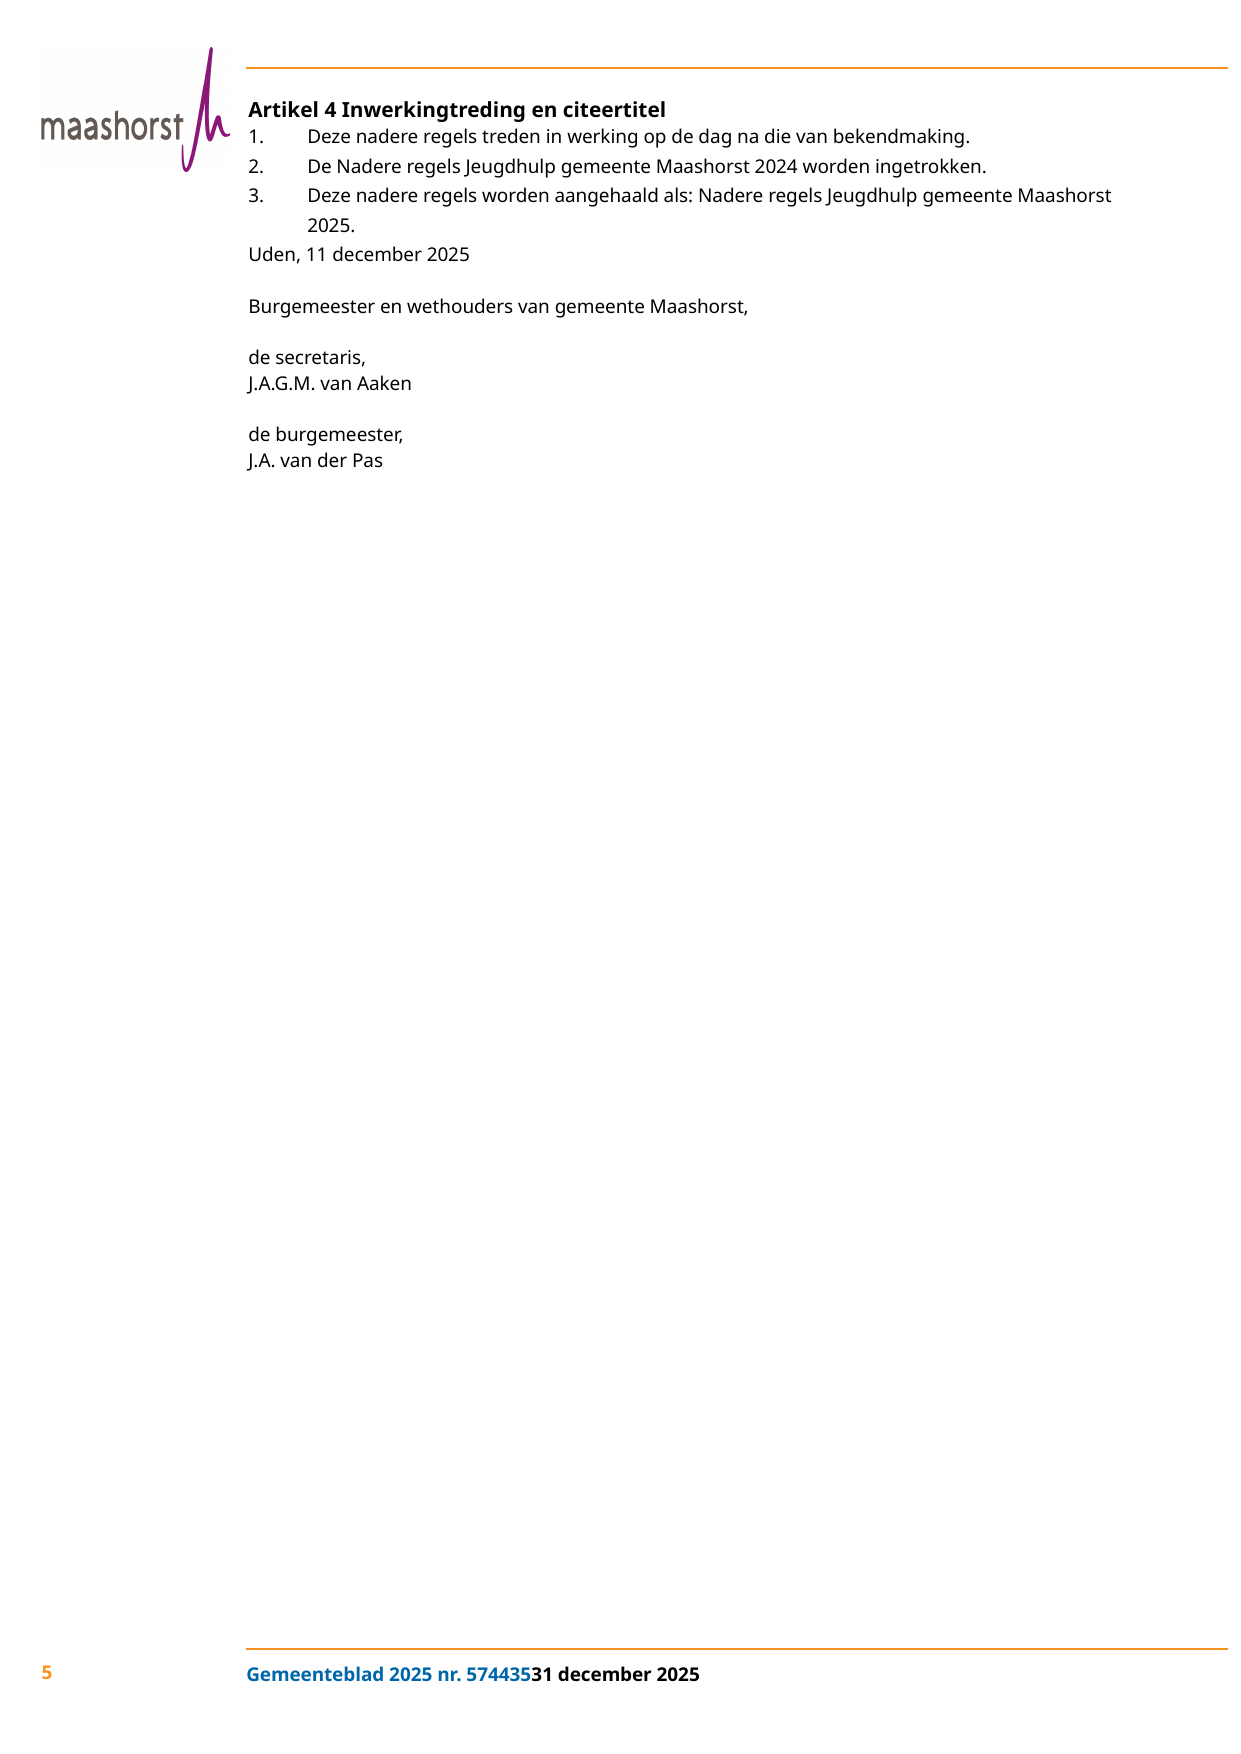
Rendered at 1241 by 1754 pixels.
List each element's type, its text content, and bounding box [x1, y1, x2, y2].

list De Nadere regels Jeugdhulp gemeente Maashorst 2024 worden ingetrokken. [248, 153, 1152, 178]
list Deze nadere regels worden aangehaald als: Nadere regels Jeugdhulp gemeente Maashorst 2025. [248, 182, 1152, 238]
text de secretaris, [248, 344, 1152, 370]
text Burgemeester en wethouders van gemeente Maashorst, [248, 293, 1152, 319]
text de burgemeester, [248, 422, 1152, 447]
picture [41, 47, 231, 172]
text Uden, 11 december 2025 [248, 242, 1152, 267]
list Deze nadere regels treden in werking op de dag na die van bekendmaking. [248, 123, 1152, 149]
text J.A.G.M. van Aaken [248, 370, 1152, 396]
text J.A. van der Pas [248, 447, 1152, 473]
text Artikel 4 Inwerkingtreding en citeertitel [248, 95, 1152, 123]
